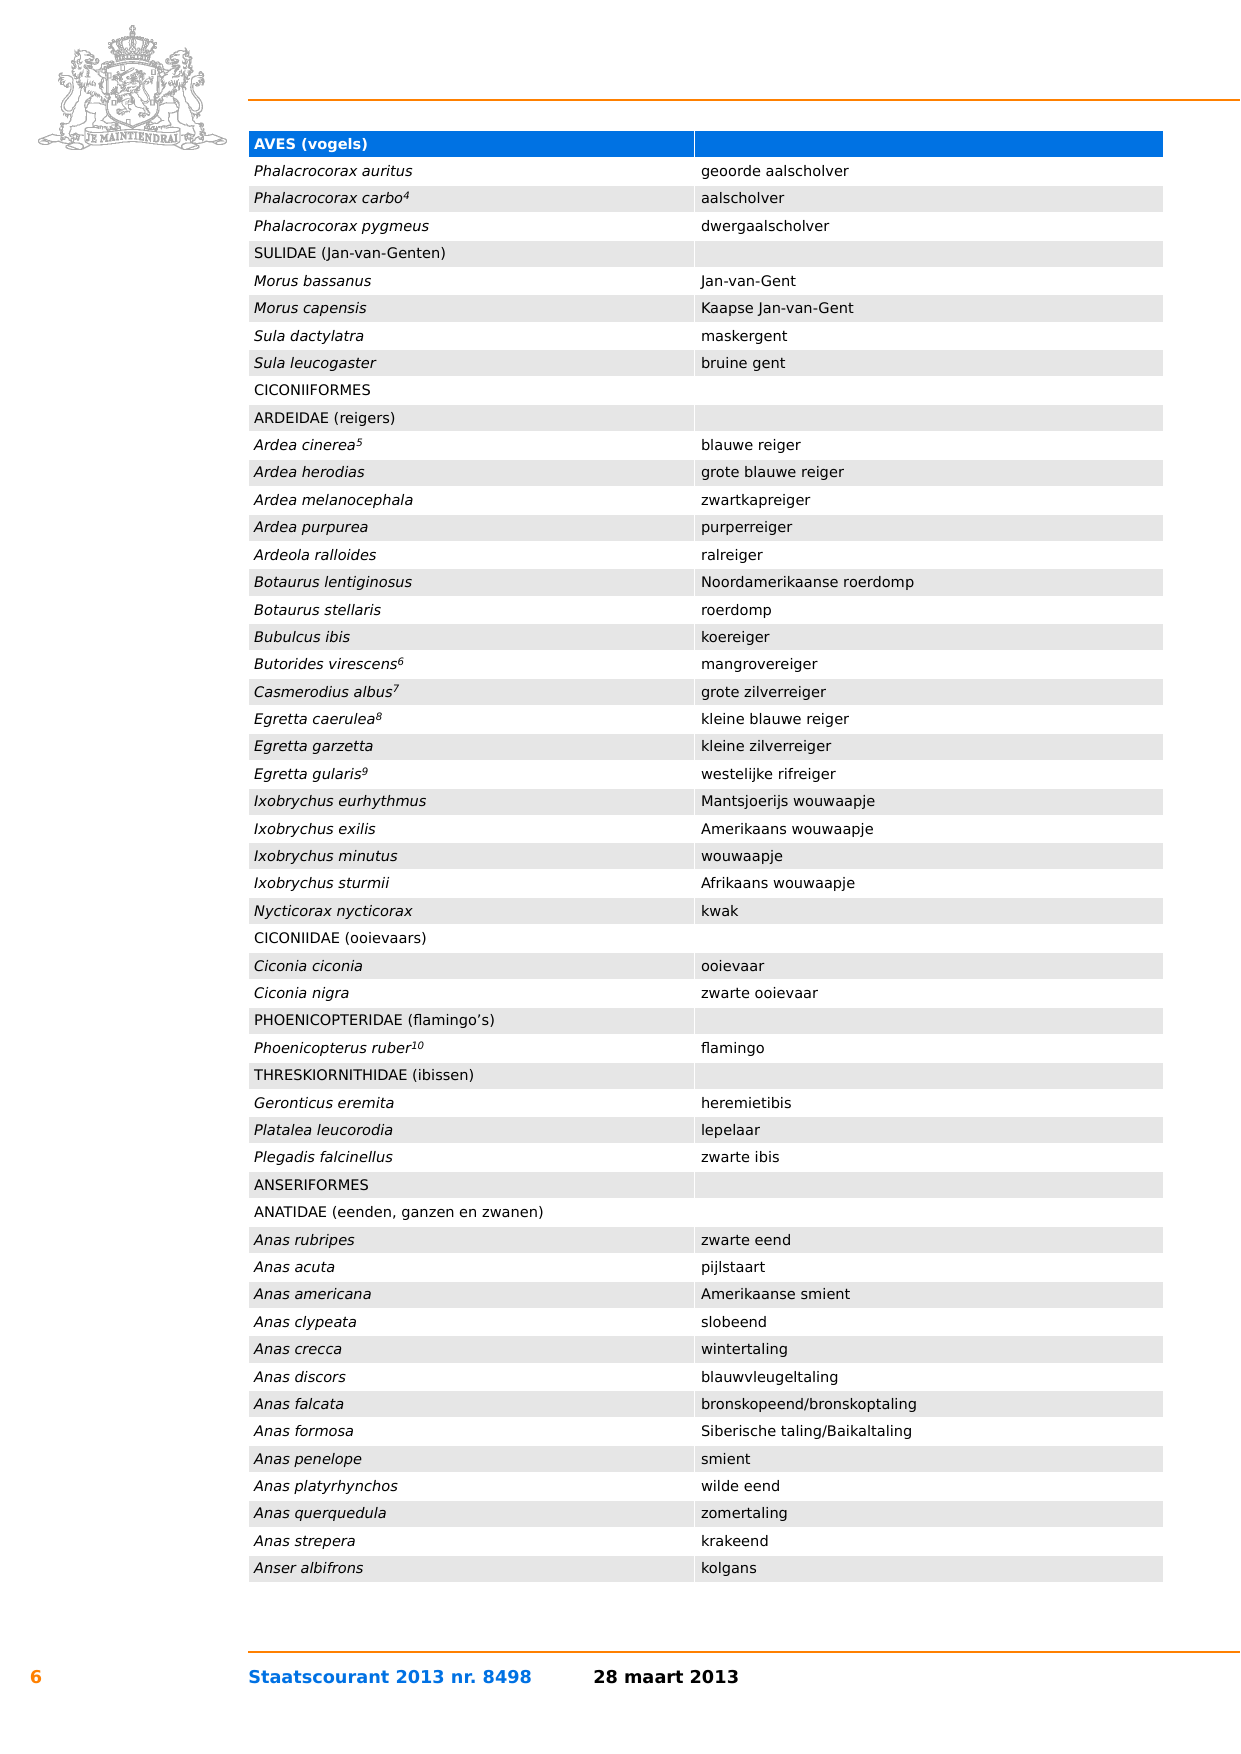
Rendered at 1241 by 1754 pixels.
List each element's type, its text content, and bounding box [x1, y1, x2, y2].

table_cell kleine zilverreiger [695, 734, 1163, 760]
table_cell slobeend [695, 1309, 1163, 1335]
table_cell bruine gent [695, 350, 1163, 376]
table_cell Anas discors [249, 1364, 694, 1390]
table_cell Egretta caerulea8 [249, 706, 694, 733]
table_cell Phalacrocorax auritus [249, 158, 694, 185]
table_cell Amerikaanse smient [695, 1282, 1163, 1308]
picture [38, 25, 227, 150]
table_cell kwak [695, 898, 1163, 924]
table_cell [695, 1199, 1163, 1226]
table_cell kolgans [695, 1556, 1163, 1582]
table_cell zwarte ibis [695, 1145, 1163, 1171]
table_cell Phalacrocorax carbo4 [249, 186, 694, 212]
table_cell blauwvleugeltaling [695, 1364, 1163, 1390]
table_cell koereiger [695, 624, 1163, 650]
table_cell Anas formosa [249, 1419, 694, 1445]
table_cell Afrikaans wouwaapje [695, 871, 1163, 897]
table_cell Amerikaans wouwaapje [695, 816, 1163, 842]
table_cell Ardea herodias [249, 460, 694, 486]
table_header [695, 131, 1163, 157]
table_cell Sula leucogaster [249, 350, 694, 376]
table_cell Anas strepera [249, 1528, 694, 1554]
table_cell Mantsjoerijs wouwaapje [695, 789, 1163, 815]
table_header AVES (vogels) [249, 131, 694, 157]
table_cell Platalea leucorodia [249, 1117, 694, 1143]
table_cell heremietibis [695, 1090, 1163, 1116]
table_cell wilde eend [695, 1473, 1163, 1500]
table_cell wintertaling [695, 1336, 1163, 1363]
table_cell Ardea purpurea [249, 515, 694, 541]
table_cell westelijke rifreiger [695, 761, 1163, 787]
table_cell Anas querquedula [249, 1501, 694, 1527]
table_cell Sula dactylatra [249, 323, 694, 349]
table_cell purperreiger [695, 515, 1163, 541]
table_cell pijlstaart [695, 1254, 1163, 1281]
table_cell Ixobrychus sturmii [249, 871, 694, 897]
table_cell CICONIIFORMES [249, 378, 694, 404]
table_cell Phalacrocorax pygmeus [249, 213, 694, 239]
table_cell Botaurus lentiginosus [249, 569, 694, 596]
table_cell grote blauwe reiger [695, 460, 1163, 486]
table_cell Geronticus eremita [249, 1090, 694, 1116]
table_cell Ixobrychus minutus [249, 843, 694, 869]
table_cell smient [695, 1446, 1163, 1472]
table_cell Ardea melanocephala [249, 487, 694, 513]
table_cell Ciconia nigra [249, 980, 694, 1007]
table_cell grote zilverreiger [695, 679, 1163, 705]
table_cell PHOENICOPTERIDAE (flamingo’s) [249, 1008, 694, 1034]
table_cell Bubulcus ibis [249, 624, 694, 650]
table_cell [695, 1172, 1163, 1198]
table_cell Anas rubripes [249, 1227, 694, 1253]
table_cell Egretta gularis9 [249, 761, 694, 787]
table_cell blauwe reiger [695, 432, 1163, 459]
table_cell mangrovereiger [695, 651, 1163, 678]
table_cell Anas falcata [249, 1391, 694, 1417]
table_cell [695, 1008, 1163, 1034]
table_cell SULIDAE (Jan-van-Genten) [249, 241, 694, 267]
table_cell aalscholver [695, 186, 1163, 212]
table_cell Ardeola ralloides [249, 542, 694, 568]
table_cell zwartkapreiger [695, 487, 1163, 513]
table_cell Casmerodius albus7 [249, 679, 694, 705]
table_cell [695, 405, 1163, 431]
table_cell wouwaapje [695, 843, 1163, 869]
table_cell Anas crecca [249, 1336, 694, 1363]
table_cell Butorides virescens6 [249, 651, 694, 678]
table_cell ralreiger [695, 542, 1163, 568]
table_cell [695, 925, 1163, 952]
table_cell Siberische taling/Baikaltaling [695, 1419, 1163, 1445]
table_cell bronskopeend/bronskoptaling [695, 1391, 1163, 1417]
table_cell Ciconia ciconia [249, 953, 694, 979]
table_cell Anas clypeata [249, 1309, 694, 1335]
table_cell Kaapse Jan-van-Gent [695, 295, 1163, 322]
table_cell Jan-van-Gent [695, 268, 1163, 294]
table_cell ANSERIFORMES [249, 1172, 694, 1198]
table_cell dwergaalscholver [695, 213, 1163, 239]
table_cell ANATIDAE (eenden, ganzen en zwanen) [249, 1199, 694, 1226]
table_cell zwarte ooievaar [695, 980, 1163, 1007]
table_cell flamingo [695, 1035, 1163, 1061]
table_cell Anas americana [249, 1282, 694, 1308]
table_cell zomertaling [695, 1501, 1163, 1527]
table_cell Ardea cinerea5 [249, 432, 694, 459]
table_cell Ixobrychus eurhythmus [249, 789, 694, 815]
table_cell Anas penelope [249, 1446, 694, 1472]
table_cell THRESKIORNITHIDAE (ibissen) [249, 1063, 694, 1089]
table_cell kleine blauwe reiger [695, 706, 1163, 733]
table_cell ooievaar [695, 953, 1163, 979]
table_cell [695, 1063, 1163, 1089]
table_cell lepelaar [695, 1117, 1163, 1143]
table_cell Ixobrychus exilis [249, 816, 694, 842]
table_cell geoorde aalscholver [695, 158, 1163, 185]
table_cell Phoenicopterus ruber10 [249, 1035, 694, 1061]
table_cell Morus bassanus [249, 268, 694, 294]
table_cell zwarte eend [695, 1227, 1163, 1253]
table_cell Anas platyrhynchos [249, 1473, 694, 1500]
table_cell ARDEIDAE (reigers) [249, 405, 694, 431]
table_cell Morus capensis [249, 295, 694, 322]
table_cell Nycticorax nycticorax [249, 898, 694, 924]
table_cell Plegadis falcinellus [249, 1145, 694, 1171]
table_cell [695, 378, 1163, 404]
table_cell CICONIIDAE (ooievaars) [249, 925, 694, 952]
table_cell Botaurus stellaris [249, 597, 694, 623]
table_cell roerdomp [695, 597, 1163, 623]
table_cell [695, 241, 1163, 267]
table_cell krakeend [695, 1528, 1163, 1554]
table_cell Noordamerikaanse roerdomp [695, 569, 1163, 596]
table_cell maskergent [695, 323, 1163, 349]
table_cell Anas acuta [249, 1254, 694, 1281]
table_cell Anser albifrons [249, 1556, 694, 1582]
table_cell Egretta garzetta [249, 734, 694, 760]
